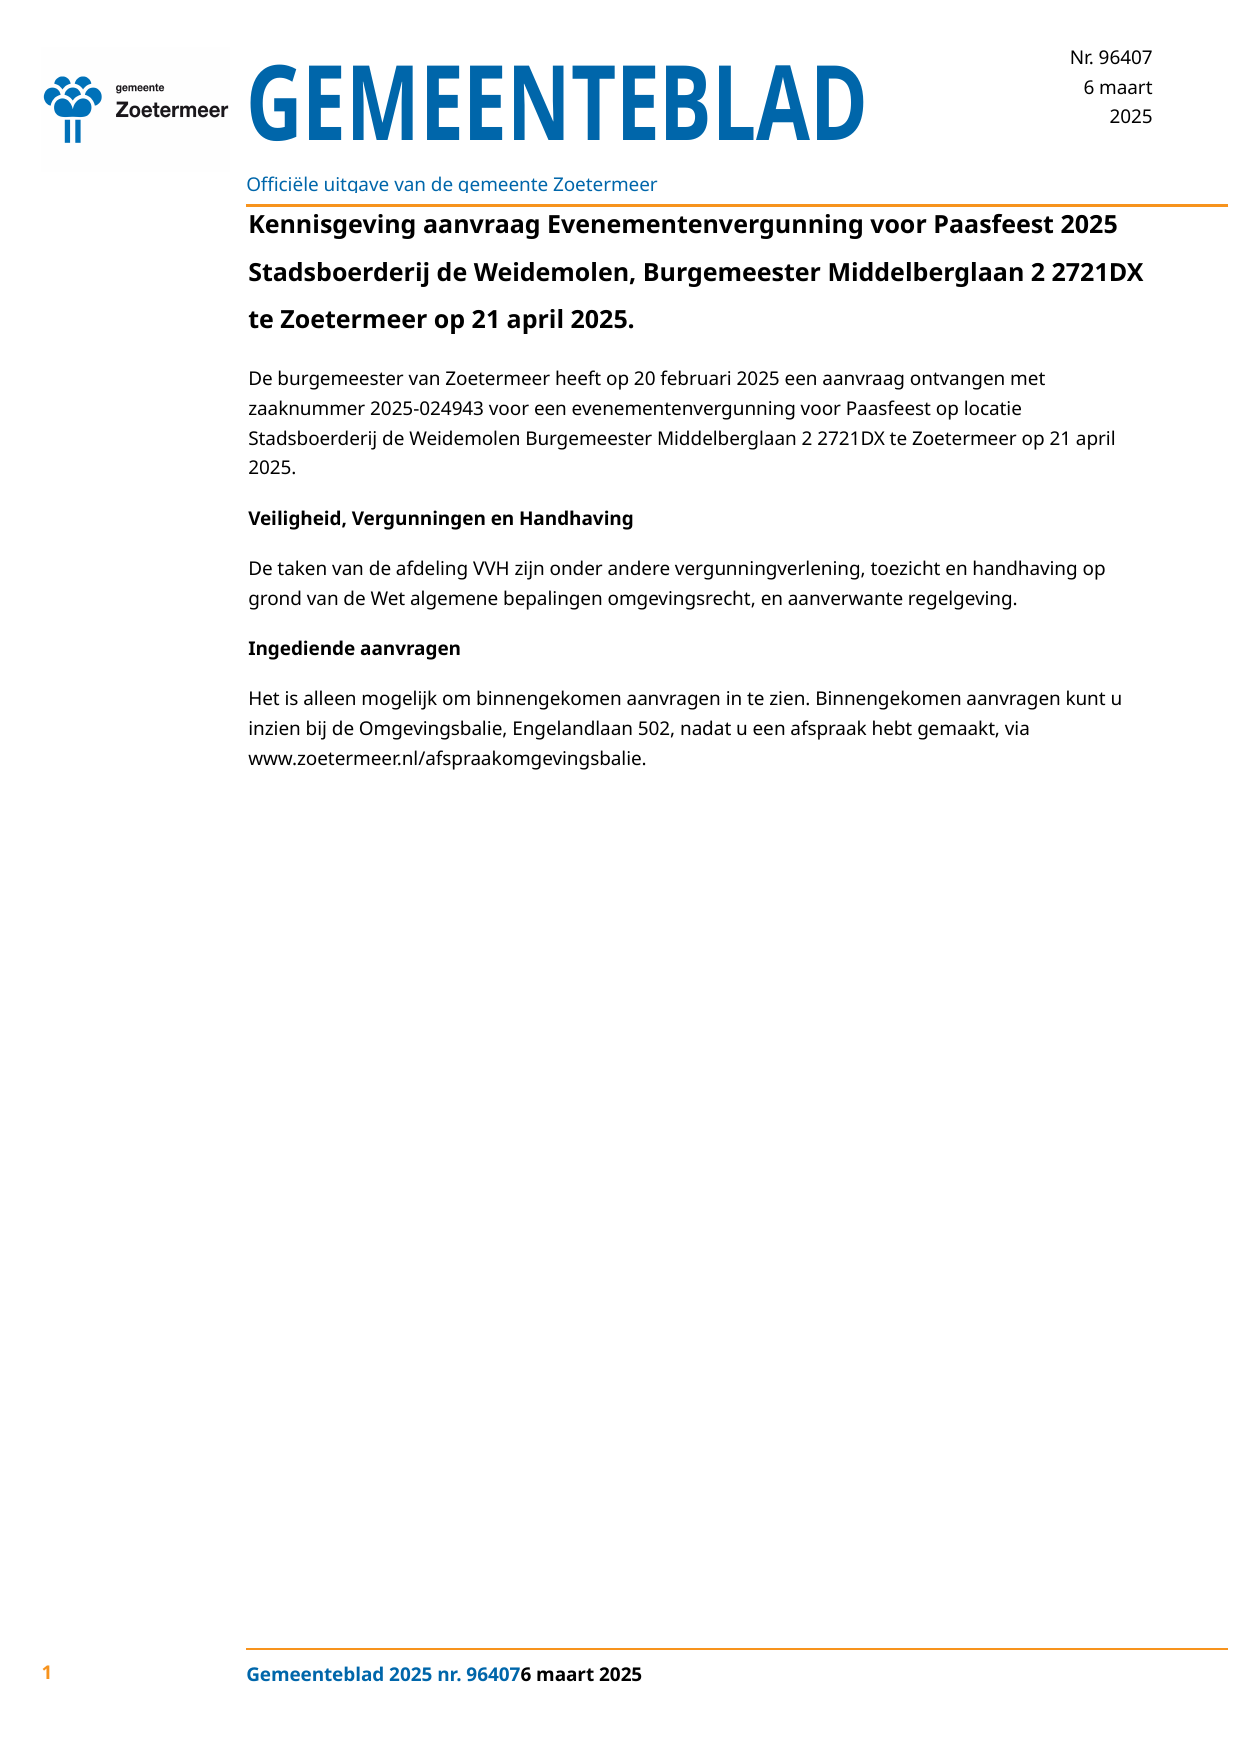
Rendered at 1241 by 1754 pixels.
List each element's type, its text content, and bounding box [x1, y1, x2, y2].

text De taken van de afdeling VVH zijn onder andere vergunningverlening, toezicht en handhaving op grond van de Wet algemene bepalingen omgevingsrecht, en aanverwante regelgeving. [248, 555, 1152, 610]
text Veiligheid, Vergunningen en Handhaving [248, 505, 1152, 530]
picture [41, 47, 231, 172]
text De burgemeester van Zoetermeer heeft op 20 februari 2025 een aanvraag ontvangen met zaaknummer 2025-024943 voor een evenementenvergunning voor Paasfeest op locatie Stadsboerderij de Weidemolen Burgemeester Middelberglaan 2 2721DX te Zoetermeer op 21 april 2025. [248, 366, 1152, 480]
text Het is alleen mogelijk om binnengekomen aanvragen in te zien. Binnengekomen aanvragen kunt u inzien bij de Omgevingsbalie, Engelandlaan 502, nadat u een afspraak hebt gemaakt, via www.zoetermeer.nl/afspraakomgevingsbalie. [248, 686, 1152, 770]
text Kennisgeving aanvraag Evenementenvergunning voor Paasfeest 2025 Stadsboerderij de Weidemolen, Burgemeester Middelberglaan 2 2721DX te Zoetermeer op 21 april 2025. [248, 207, 1152, 336]
text Ingediende aanvragen [248, 635, 1152, 661]
